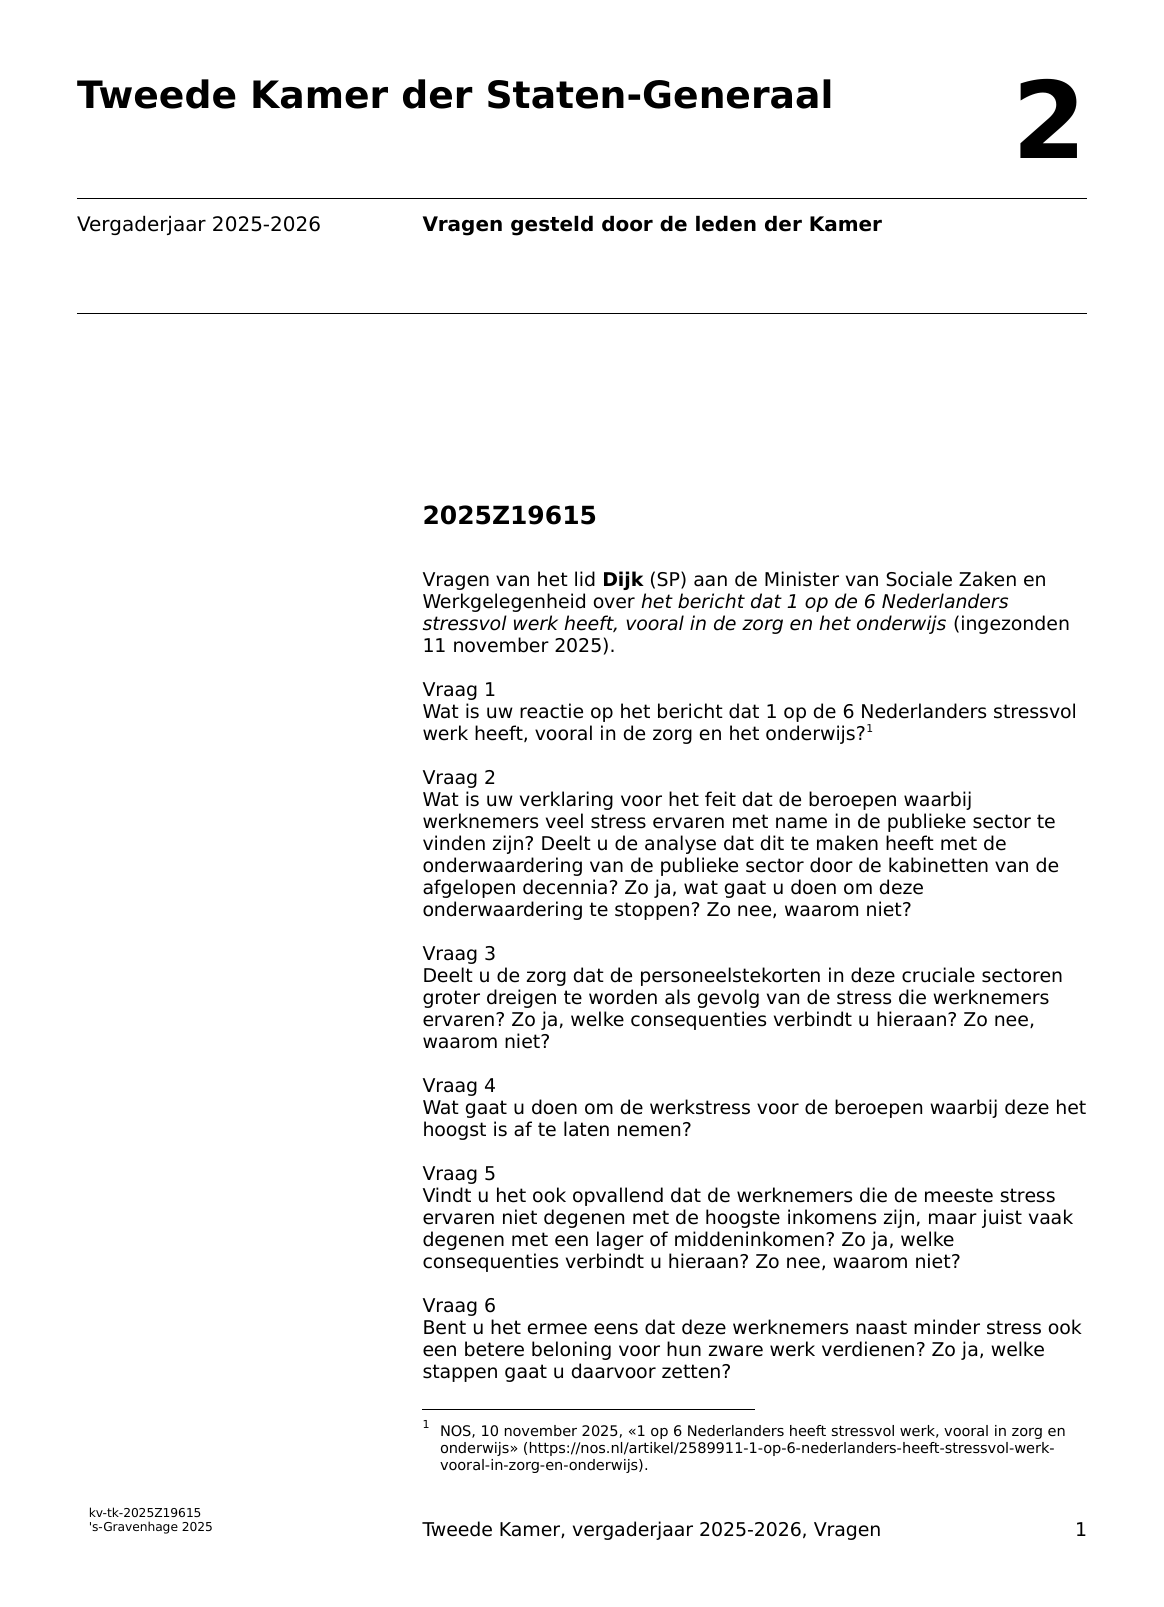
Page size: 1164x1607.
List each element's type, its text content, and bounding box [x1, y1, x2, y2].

text Vraag 3 [422, 943, 1087, 965]
text Vraag 4 [422, 1075, 1087, 1097]
text Vraag 5 [422, 1163, 1087, 1185]
text NOS, 10 november 2025, «1 op 6 Nederlanders heeft stressvol werk, vooral in zorg en onderwijs» (https://nos.nl/artikel/2589911-1-op-6-nederlanders-heeft-stressvol-werk-vooral-in-zorg-en-onderwijs). [422, 1418, 1087, 1474]
text kv-tk-2025Z19615 [88, 1506, 323, 1520]
table_cell Vergaderjaar 2025-2026 [77, 199, 422, 313]
text Vraag 1 [422, 679, 1087, 701]
text 's-Gravenhage 2025 [88, 1520, 323, 1534]
text Vraag 6 [422, 1295, 1087, 1317]
text Wat is uw verklaring voor het feit dat de beroepen waarbij werknemers veel stress ervaren met name in de publieke sector te vinden zijn? Deelt u de analyse dat dit te maken heeft met de onderwaardering van de publieke sector door de kabinetten van de afgelopen decennia? Zo ja, wat gaat u doen om deze onderwaardering te stoppen? Zo nee, waarom niet? [422, 789, 1087, 921]
table_header Tweede Kamer der Staten-Generaal [77, 59, 886, 198]
text Wat gaat u doen om de werkstress voor de beroepen waarbij deze het hoogst is af te laten nemen? [422, 1097, 1087, 1141]
text Vragen van het lid Dijk (SP) aan de Minister van Sociale Zaken en Werkgelegenheid over het bericht dat 1 op de 6 Nederlanders stressvol werk heeft, vooral in de zorg en het onderwijs (ingezonden 11 november 2025). [422, 569, 1087, 657]
text Deelt u de zorg dat de personeelstekorten in deze cruciale sectoren groter dreigen te worden als gevolg van de stress die werknemers ervaren? Zo ja, welke consequenties verbindt u hieraan? Zo nee, waarom niet? [422, 965, 1087, 1053]
text 2025Z19615 [422, 501, 1087, 531]
text Wat is uw reactie op het bericht dat 1 op de 6 Nederlanders stressvol werk heeft, vooral in de zorg en het onderwijs? [422, 701, 1087, 745]
table_cell Vragen gesteld door de leden der Kamer [422, 199, 1087, 313]
text Vraag 2 [422, 767, 1087, 789]
text Vindt u het ook opvallend dat de werknemers die de meeste stress ervaren niet degenen met de hoogste inkomens zijn, maar juist vaak degenen met een lager of middeninkomen? Zo ja, welke consequenties verbindt u hieraan? Zo nee, waarom niet? [422, 1185, 1087, 1273]
text Bent u het ermee eens dat deze werknemers naast minder stress ook een betere beloning voor hun zware werk verdienen? Zo ja, welke stappen gaat u daarvoor zetten? [422, 1317, 1087, 1383]
table_header 2 [886, 59, 1087, 198]
